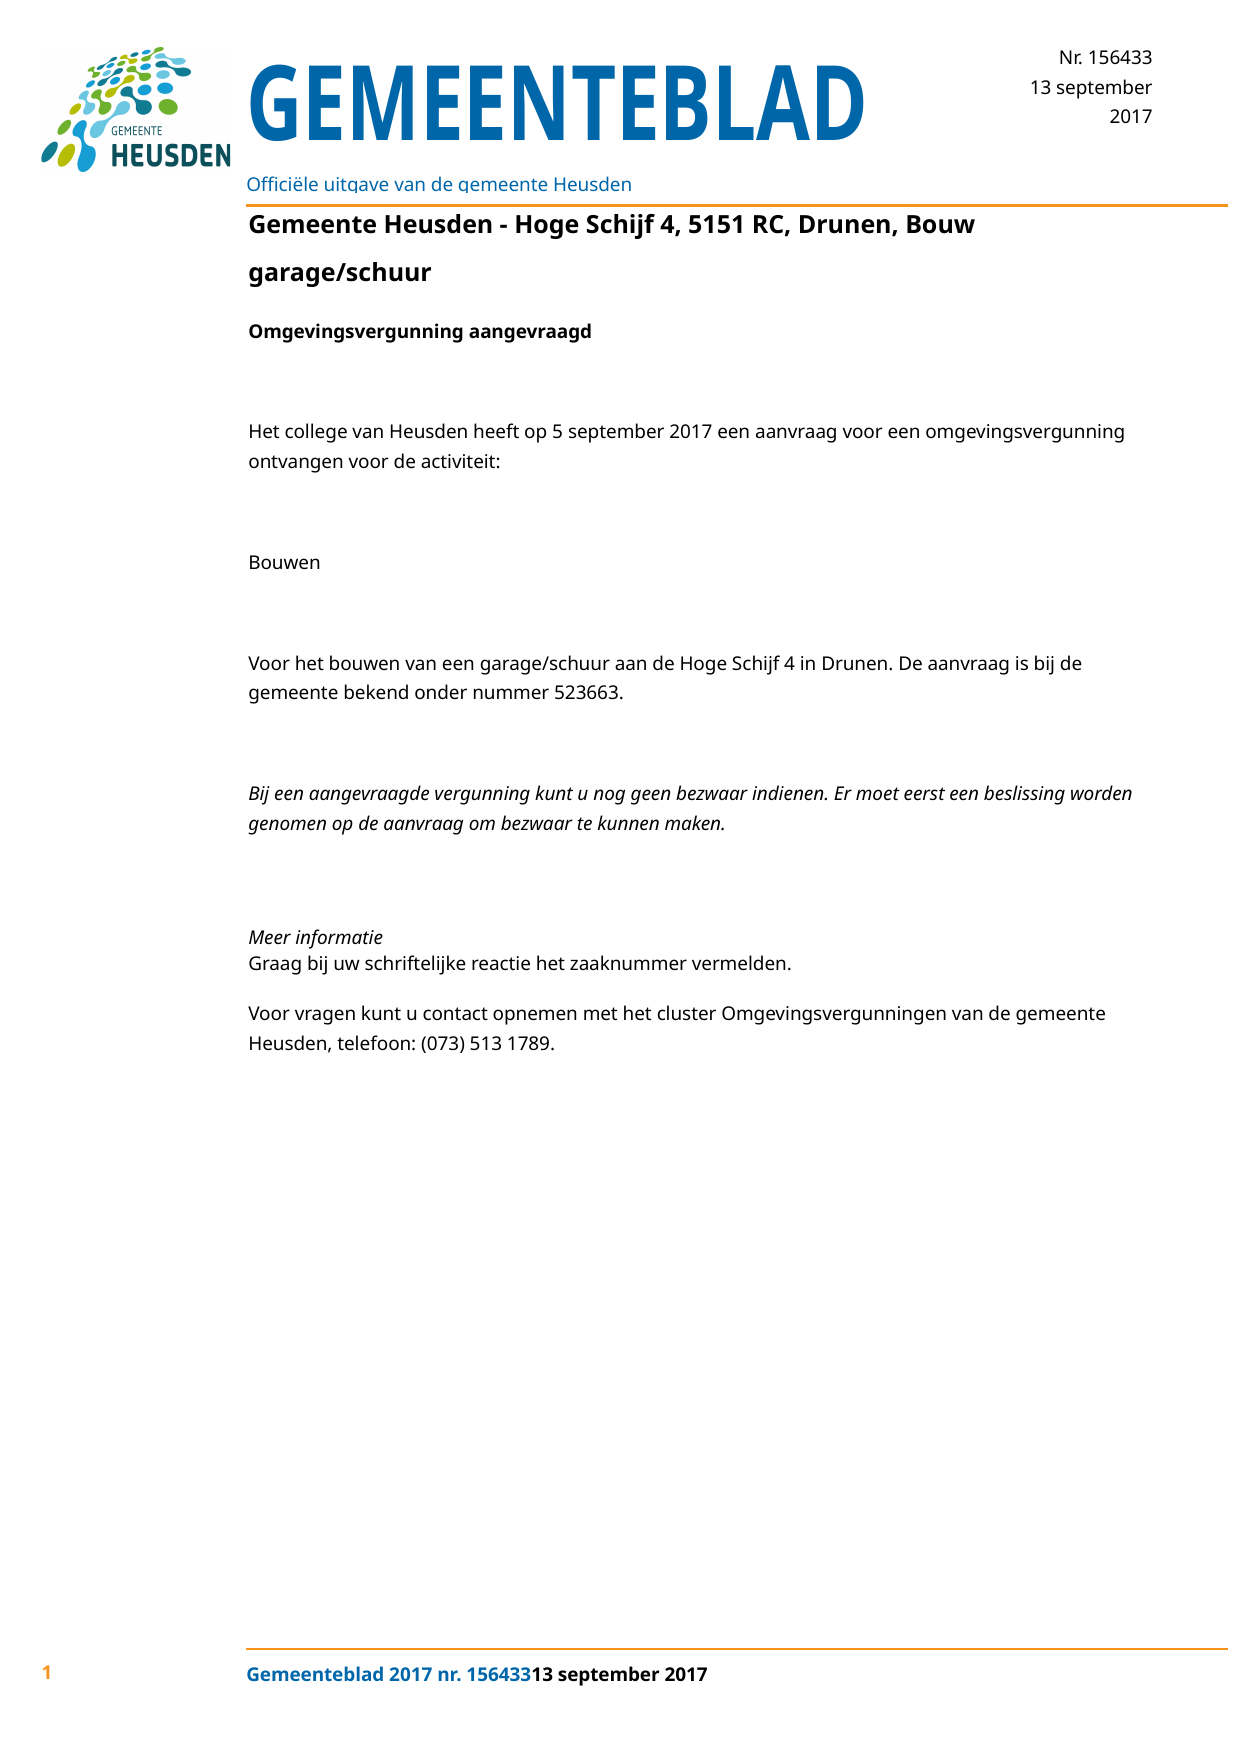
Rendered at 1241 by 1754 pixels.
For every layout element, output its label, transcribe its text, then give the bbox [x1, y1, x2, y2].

text Omgevingsvergunning aangevraagd [248, 318, 1152, 344]
text Voor vragen kunt u contact opnemen met het cluster Omgevingsvergunningen van de gemeente Heusden, telefoon: (073) 513 1789. [248, 1001, 1152, 1056]
picture [41, 47, 231, 172]
text Voor het bouwen van een garage/schuur aan de Hoge Schijf 4 in Drunen. De aanvraag is bij de gemeente bekend onder nummer 523663. [248, 650, 1152, 705]
text Graag bij uw schriftelijke reactie het zaaknummer vermelden. [248, 950, 1152, 976]
text Bij een aangevraagde vergunning kunt u nog geen bezwaar indienen. Er moet eerst een beslissing worden genomen op de aanvraag om bezwaar te kunnen maken. [248, 780, 1152, 836]
text Meer informatie [248, 924, 1152, 950]
text Bouwen [248, 549, 1152, 575]
text Het college van Heusden heeft op 5 september 2017 een aanvraag voor een omgevingsvergunning ontvangen voor de activiteit: [248, 419, 1152, 474]
text Gemeente Heusden - Hoge Schijf 4, 5151 RC, Drunen, Bouw garage/schuur [248, 207, 1152, 288]
